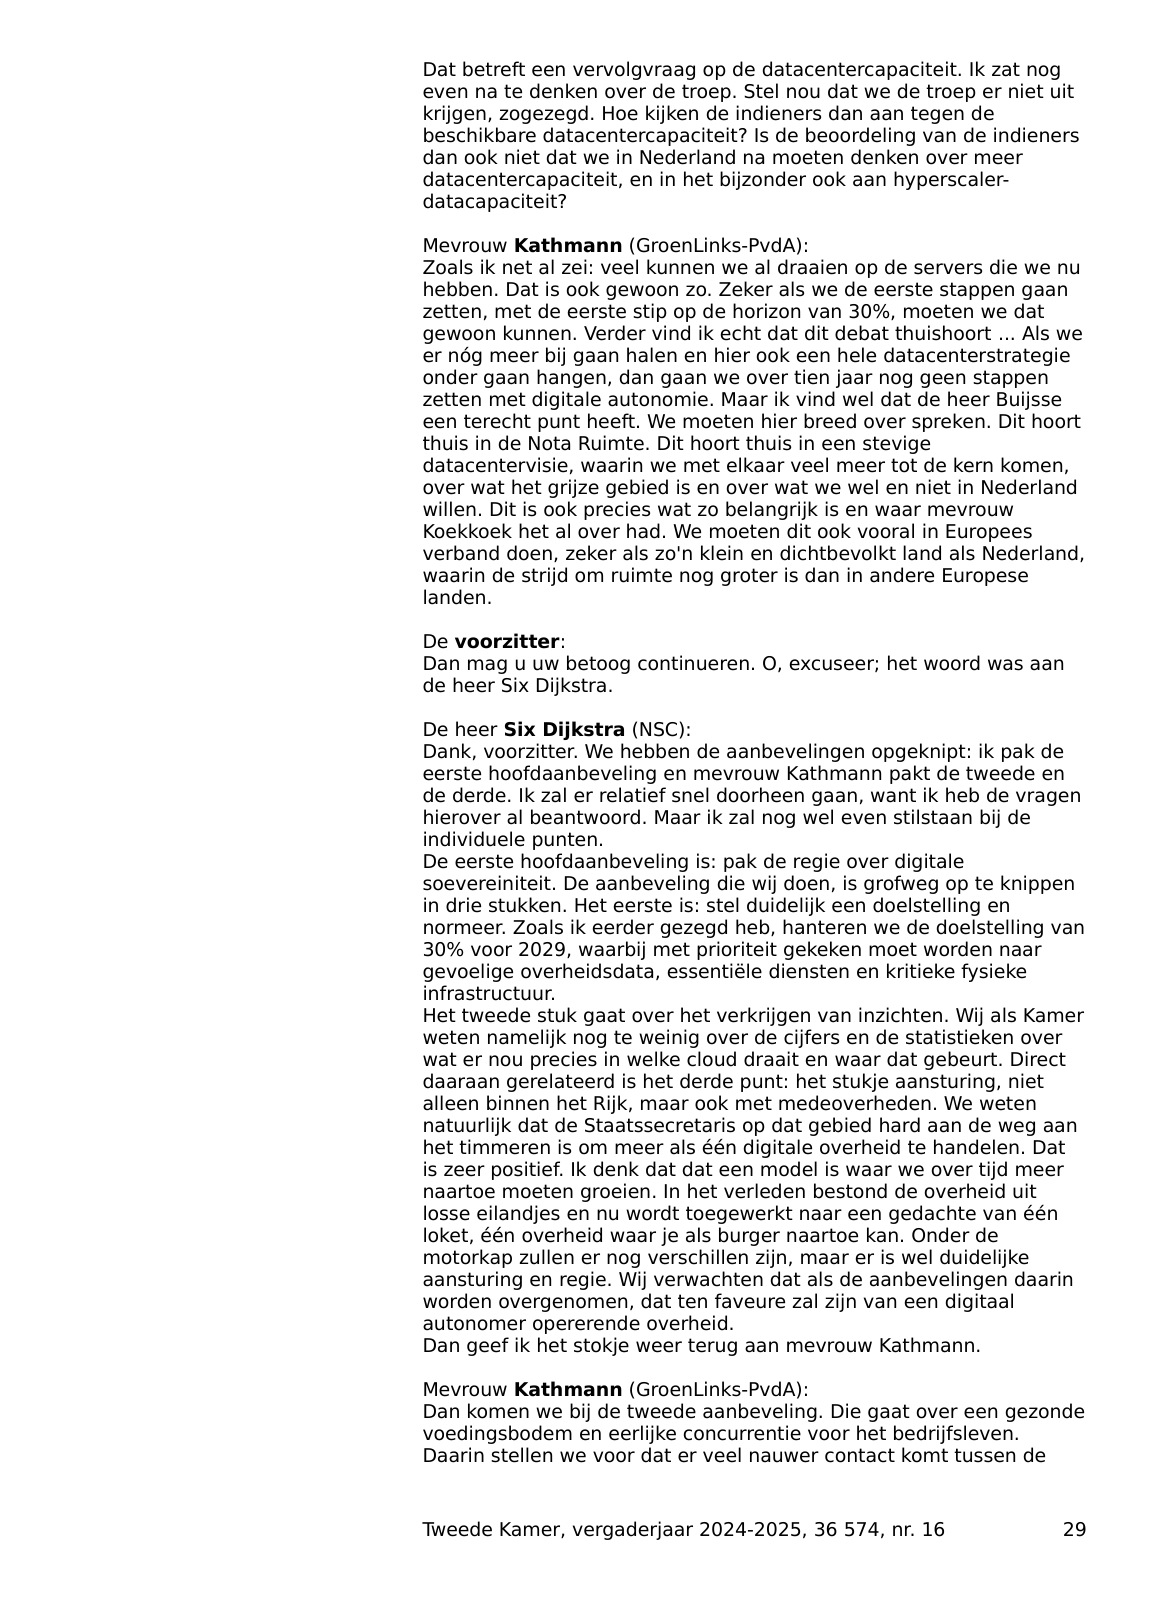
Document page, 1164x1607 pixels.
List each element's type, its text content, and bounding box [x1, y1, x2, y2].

text Zoals ik net al zei: veel kunnen we al draaien op de servers die we nu hebben. Dat is ook gewoon zo. Zeker als we de eerste stappen gaan zetten, met de eerste stip op de horizon van 30%, moeten we dat gewoon kunnen. Verder vind ik echt dat dit debat thuishoort ... Als we er nóg meer bij gaan halen en hier ook een hele datacenterstrategie onder gaan hangen, dan gaan we over tien jaar nog geen stappen zetten met digitale autonomie. Maar ik vind wel dat de heer Buijsse een terecht punt heeft. We moeten hier breed over spreken. Dit hoort thuis in de Nota Ruimte. Dit hoort thuis in een stevige datacentervisie, waarin we met elkaar veel meer tot de kern komen, over wat het grijze gebied is en over wat we wel en niet in Nederland willen. Dit is ook precies wat zo belangrijk is en waar mevrouw Koekkoek het al over had. We moeten dit ook vooral in Europees verband doen, zeker als zo'n klein en dichtbevolkt land als Nederland, waarin de strijd om ruimte nog groter is dan in andere Europese landen. [422, 257, 1087, 609]
text De eerste hoofdaanbeveling is: pak de regie over digitale soevereiniteit. De aanbeveling die wij doen, is grofweg op te knippen in drie stukken. Het eerste is: stel duidelijk een doelstelling en normeer. Zoals ik eerder gezegd heb, hanteren we de doelstelling van 30% voor 2029, waarbij met prioriteit gekeken moet worden naar gevoelige overheidsdata, essentiële diensten en kritieke fysieke infrastructuur. [422, 851, 1087, 1005]
text Het tweede stuk gaat over het verkrijgen van inzichten. Wij als Kamer weten namelijk nog te weinig over de cijfers en de statistieken over wat er nou precies in welke cloud draait en waar dat gebeurt. Direct daaraan gerelateerd is het derde punt: het stukje aansturing, niet alleen binnen het Rijk, maar ook met medeoverheden. We weten natuurlijk dat de Staatssecretaris op dat gebied hard aan de weg aan het timmeren is om meer als één digitale overheid te handelen. Dat is zeer positief. Ik denk dat dat een model is waar we over tijd meer naartoe moeten groeien. In het verleden bestond de overheid uit losse eilandjes en nu wordt toegewerkt naar een gedachte van één loket, één overheid waar je als burger naartoe kan. Onder de motorkap zullen er nog verschillen zijn, maar er is wel duidelijke aansturing en regie. Wij verwachten dat als de aanbevelingen daarin worden overgenomen, dat ten faveure zal zijn van een digitaal autonomer opererende overheid. [422, 1005, 1087, 1334]
text De heer Six Dijkstra (NSC): [422, 719, 1087, 741]
text De voorzitter: [422, 631, 1087, 653]
text Dan geef ik het stokje weer terug aan mevrouw Kathmann. [422, 1334, 1087, 1356]
text Dan komen we bij de tweede aanbeveling. Die gaat over een gezonde voedingsbodem en eerlijke concurrentie voor het bedrijfsleven. Daarin stellen we voor dat er veel nauwer contact komt tussen de [422, 1401, 1087, 1467]
text Dan mag u uw betoog continueren. O, excuseer; het woord was aan de heer Six Dijkstra. [422, 653, 1087, 697]
text Mevrouw Kathmann (GroenLinks-PvdA): [422, 235, 1087, 257]
text Dat betreft een vervolgvraag op de datacentercapaciteit. Ik zat nog even na te denken over de troep. Stel nou dat we de troep er niet uit krijgen, zogezegd. Hoe kijken de indieners dan aan tegen de beschikbare datacentercapaciteit? Is de beoordeling van de indieners dan ook niet dat we in Nederland na moeten denken over meer datacentercapaciteit, en in het bijzonder ook aan hyperscaler-datacapaciteit? [422, 59, 1087, 213]
text Mevrouw Kathmann (GroenLinks-PvdA): [422, 1379, 1087, 1401]
text Dank, voorzitter. We hebben de aanbevelingen opgeknipt: ik pak de eerste hoofdaanbeveling en mevrouw Kathmann pakt de tweede en de derde. Ik zal er relatief snel doorheen gaan, want ik heb de vragen hierover al beantwoord. Maar ik zal nog wel even stilstaan bij de individuele punten. [422, 741, 1087, 851]
